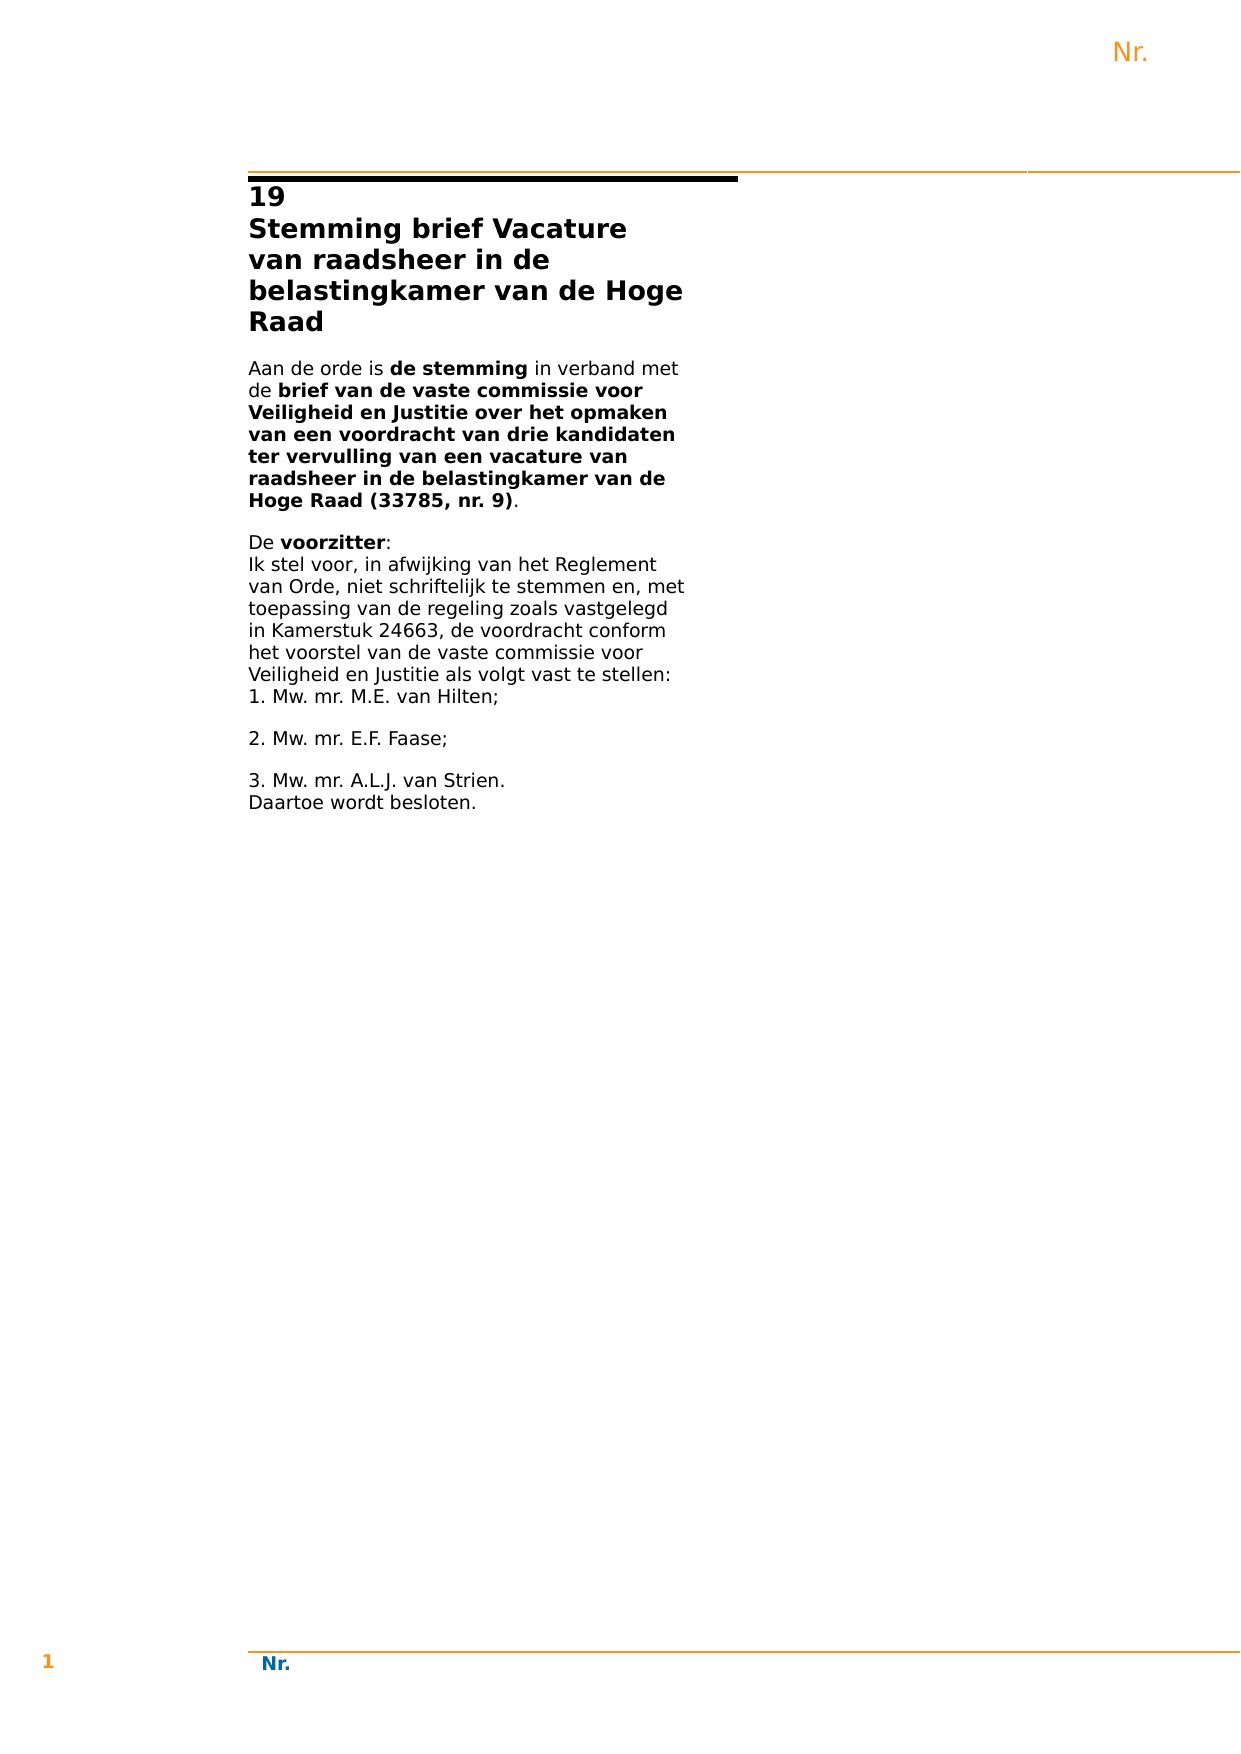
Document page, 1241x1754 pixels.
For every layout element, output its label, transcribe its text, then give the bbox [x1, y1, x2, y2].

text 3. Mw. mr. A.L.J. van Strien. [248, 770, 691, 792]
text 2. Mw. mr. E.F. Faase; [248, 728, 691, 750]
text Daartoe wordt besloten. [248, 792, 691, 814]
text Ik stel voor, in afwijking van het Reglement van Orde, niet schriftelijk te stemmen en, met toepassing van de regeling zoals vastgelegd in Kamerstuk 24663, de voordracht conform het voorstel van de vaste commissie voor Veiligheid en Justitie als volgt vast te stellen: [248, 554, 691, 686]
text De voorzitter: [248, 532, 691, 554]
title 19 Stemming brief Vacature van raadsheer in de belastingkamer van de Hoge Raad [248, 182, 691, 338]
text 1. Mw. mr. M.E. van Hilten; [248, 686, 691, 708]
text Aan de orde is de stemming in verband met de brief van de vaste commissie voor Veiligheid en Justitie over het opmaken van een voordracht van drie kandidaten ter vervulling van een vacature van raadsheer in de belastingkamer van de Hoge Raad (33785, nr. 9). [248, 358, 691, 512]
